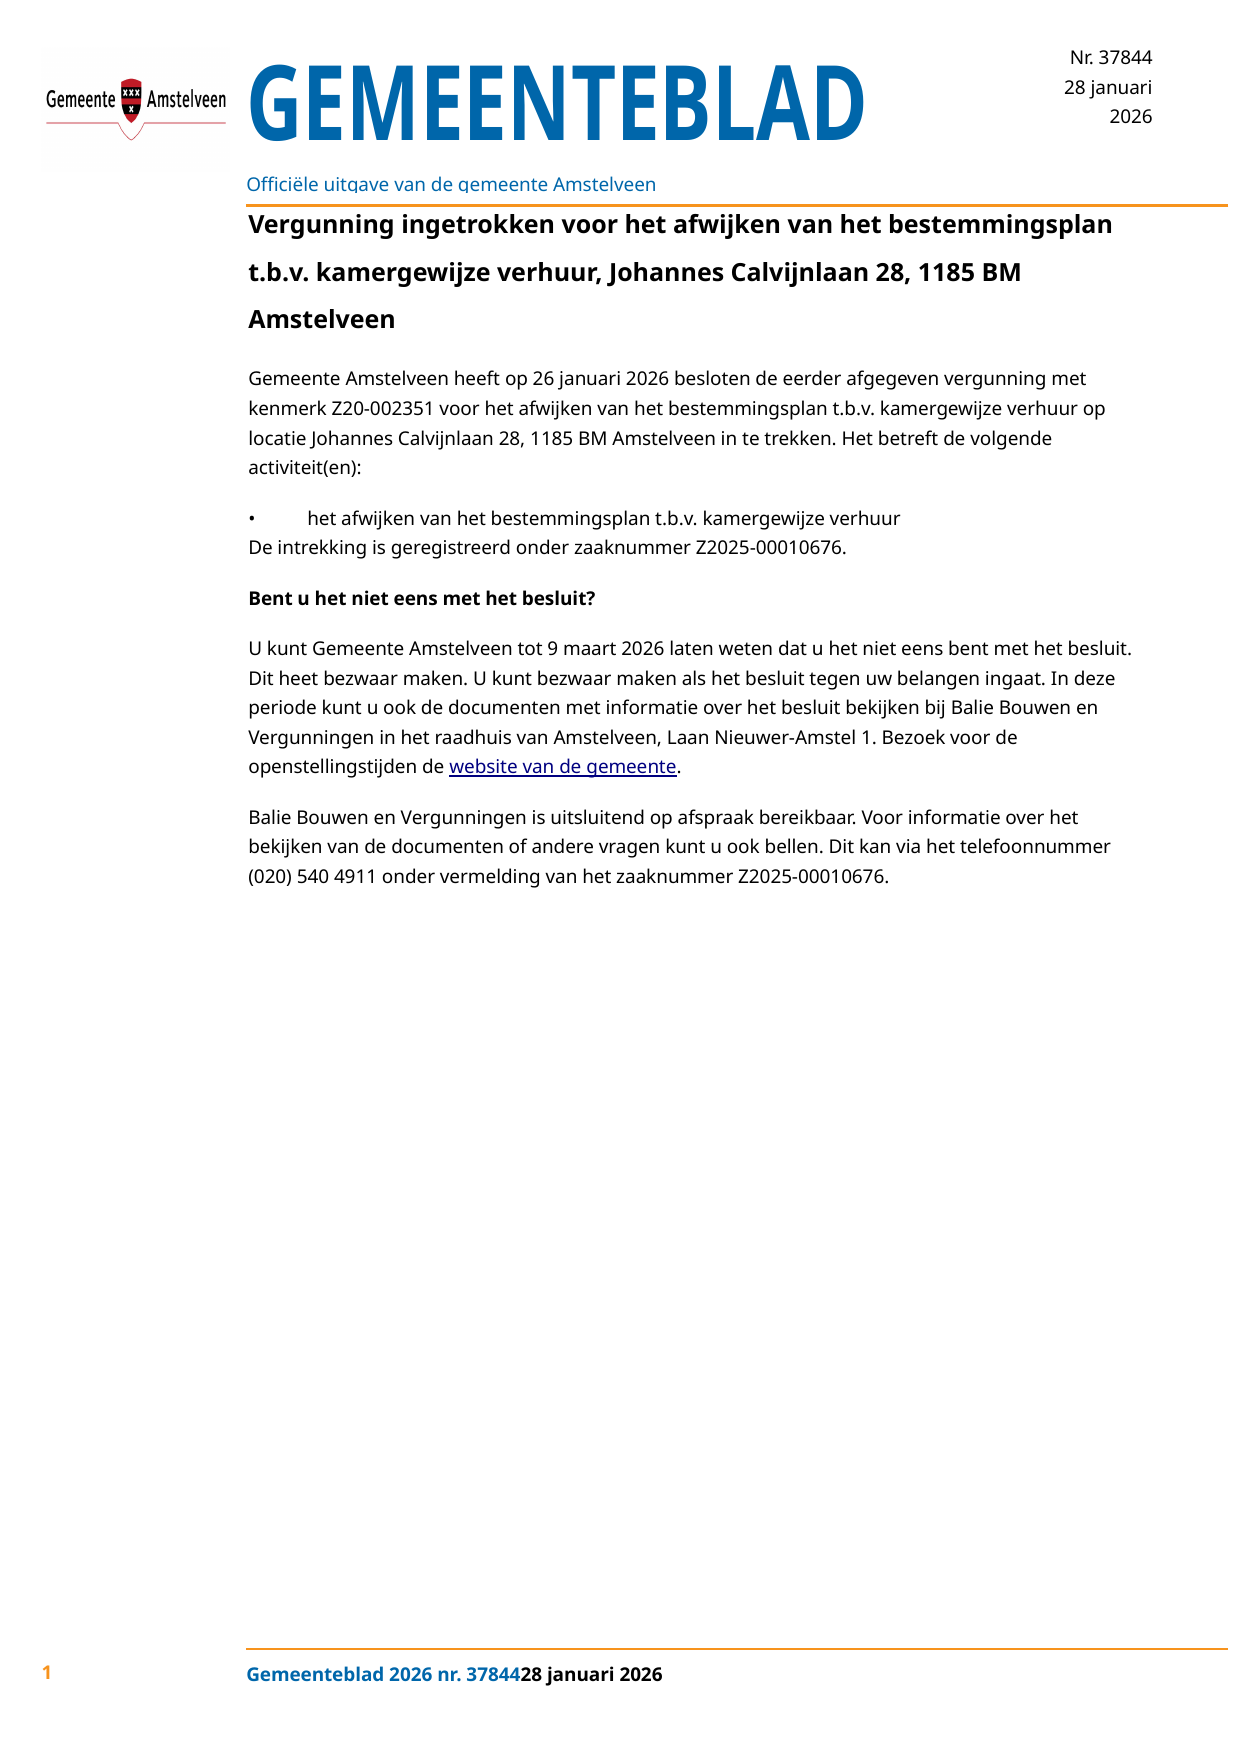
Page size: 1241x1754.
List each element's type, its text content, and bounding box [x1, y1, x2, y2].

text Bent u het niet eens met het besluit? [248, 585, 1152, 610]
text De intrekking is geregistreerd onder zaaknummer Z2025-00010676. [248, 534, 1152, 560]
text Gemeente Amstelveen heeft op 26 januari 2026 besloten de eerder afgegeven vergunning met kenmerk Z20-002351 voor het afwijken van het bestemmingsplan t.b.v. kamergewijze verhuur op locatie Johannes Calvijnlaan 28, 1185 BM Amstelveen in te trekken. Het betreft de volgende activiteit(en): [248, 366, 1152, 480]
text Vergunning ingetrokken voor het afwijken van het bestemmingsplan t.b.v. kamergewijze verhuur, Johannes Calvijnlaan 28, 1185 BM Amstelveen [248, 207, 1152, 336]
text Balie Bouwen en Vergunningen is uitsluitend op afspraak bereikbaar. Voor informatie over het bekijken van de documenten of andere vragen kunt u ook bellen. Dit kan via het telefoonnummer (020) 540 4911 onder vermelding van het zaaknummer Z2025-00010676. [248, 804, 1152, 889]
text U kunt Gemeente Amstelveen tot 9 maart 2026 laten weten dat u het niet eens bent met het besluit. Dit heet bezwaar maken. U kunt bezwaar maken als het besluit tegen uw belangen ingaat. In deze periode kunt u ook de documenten met informatie over het besluit bekijken bij Balie Bouwen en Vergunningen in het raadhuis van Amstelveen, Laan Nieuwer-Amstel 1. Bezoek voor de openstellingstijden de website van de gemeente. [248, 635, 1152, 779]
list het afwijken van het bestemmingsplan t.b.v. kamergewijze verhuur [248, 505, 1152, 530]
picture [41, 47, 231, 172]
